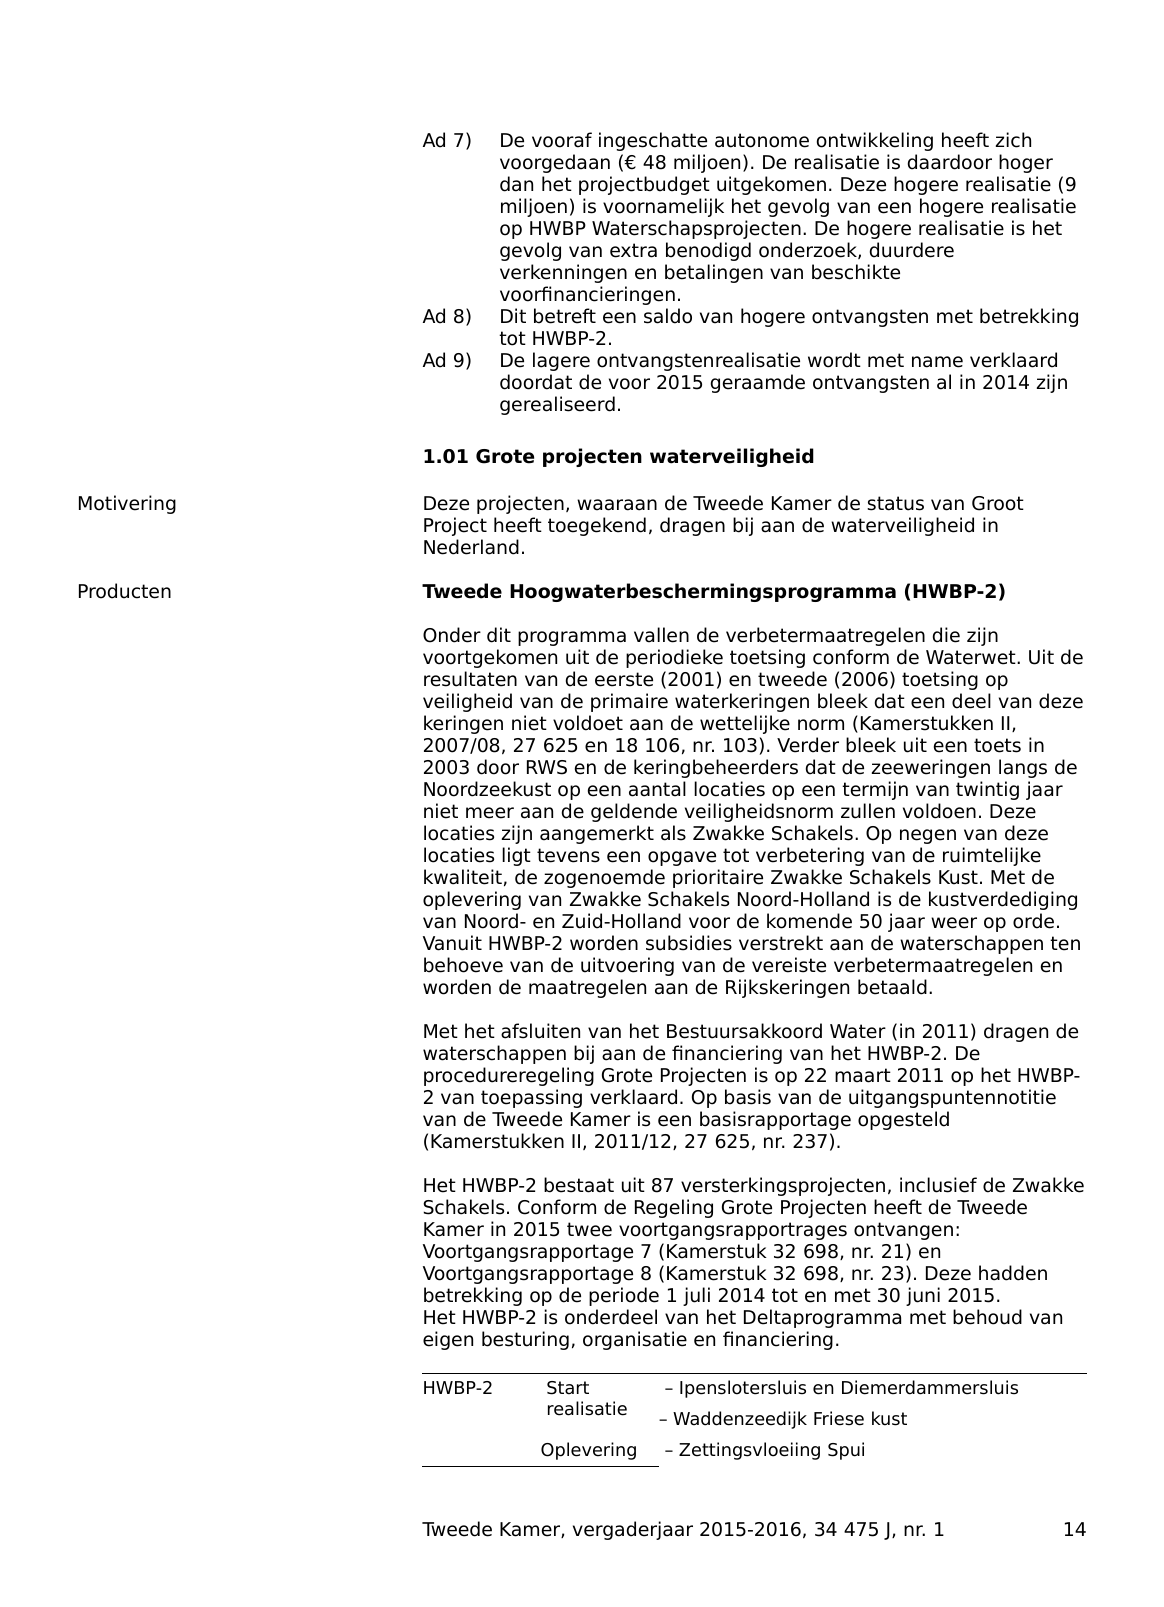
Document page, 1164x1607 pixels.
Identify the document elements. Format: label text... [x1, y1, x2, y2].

subtitle Tweede Hoogwaterbeschermingsprogramma (HWBP-2) [422, 581, 1087, 603]
subtitle 1.01 Grote projecten waterveiligheid [422, 446, 1087, 468]
table_header HWBP-2 [422, 1374, 540, 1466]
table_cell Oplevering [540, 1435, 658, 1466]
text Producten [77, 581, 399, 603]
subtitle [77, 603, 399, 611]
text Ad 7) De vooraf ingeschatte autonome ontwikkeling heeft zich voorgedaan (€ 48 miljoen). De realisatie is daardoor hoger dan het projectbudget uitgekomen. Deze hogere realisatie (9 miljoen) is voornamelijk het gevolg van een hogere realisatie op HWBP Waterschapsprojecten. De hogere realisatie is het gevolg van extra benodigd onderzoek, duurdere verkenningen en betalingen van beschikte voorfinancieringen. [422, 130, 1087, 306]
text Ad 9) De lagere ontvangstenrealisatie wordt met name verklaard doordat de voor 2015 geraamde ontvangsten al in 2014 zijn gerealiseerd. [422, 350, 1087, 416]
table_header Start realisatie [540, 1374, 658, 1434]
text Motivering [77, 493, 399, 514]
text Vanuit HWBP-2 worden subsidies verstrekt aan de waterschappen ten behoeve van de uitvoering van de vereiste verbetermaatregelen en worden de maatregelen aan de Rijkskeringen betaald. [422, 933, 1087, 998]
text Met het afsluiten van het Bestuursakkoord Water (in 2011) dragen de waterschappen bij aan de financiering van het HWBP-2. De procedureregeling Grote Projecten is op 22 maart 2011 op het HWBP-2 van toepassing verklaard. Op basis van de uitgangspuntennotitie van de Tweede Kamer is een basisrapportage opgesteld (Kamerstukken II, 2011/12, 27 625, nr. 237). [422, 1021, 1087, 1153]
text Het HWBP-2 is onderdeel van het Deltaprogramma met behoud van eigen besturing, organisatie en financiering. [422, 1307, 1087, 1351]
text Onder dit programma vallen de verbetermaatregelen die zijn voortgekomen uit de periodieke toetsing conform de Waterwet. Uit de resultaten van de eerste (2001) en tweede (2006) toetsing op veiligheid van de primaire waterkeringen bleek dat een deel van deze keringen niet voldoet aan de wettelijke norm (Kamerstukken II, 2007/08, 27 625 en 18 106, nr. 103). Verder bleek uit een toets in 2003 door RWS en de keringbeheerders dat de zeeweringen langs de Noordzeekust op een aantal locaties op een termijn van twintig jaar niet meer aan de geldende veiligheidsnorm zullen voldoen. Deze locaties zijn aangemerkt als Zwakke Schakels. Op negen van deze locaties ligt tevens een opgave tot verbetering van de ruimtelijke kwaliteit, de zogenoemde prioritaire Zwakke Schakels Kust. Met de oplevering van Zwakke Schakels Noord-Holland is de kustverdediging van Noord- en Zuid-Holland voor de komende 50 jaar weer op orde. [422, 625, 1087, 933]
text Deze projecten, waaraan de Tweede Kamer de status van Groot Project heeft toegekend, dragen bij aan de waterveiligheid in Nederland. [422, 493, 1087, 558]
text Ad 8) Dit betreft een saldo van hogere ontvangsten met betrekking tot HWBP-2. [422, 306, 1087, 350]
text [77, 514, 399, 523]
table_cell – Waddenzeedijk Friese kust [659, 1404, 1087, 1434]
table_header – Ipenslotersluis en Diemerdammersluis [659, 1374, 1087, 1403]
text Het HWBP-2 bestaat uit 87 versterkingsprojecten, inclusief de Zwakke Schakels. Conform de Regeling Grote Projecten heeft de Tweede Kamer in 2015 twee voortgangsrapportrages ontvangen: Voortgangsrapportage 7 (Kamerstuk 32 698, nr. 21) en Voortgangsrapportage 8 (Kamerstuk 32 698, nr. 23). Deze hadden betrekking op de periode 1 juli 2014 tot en met 30 juni 2015. [422, 1175, 1087, 1307]
table_cell – Zettingsvloeiing Spui [659, 1435, 1087, 1466]
